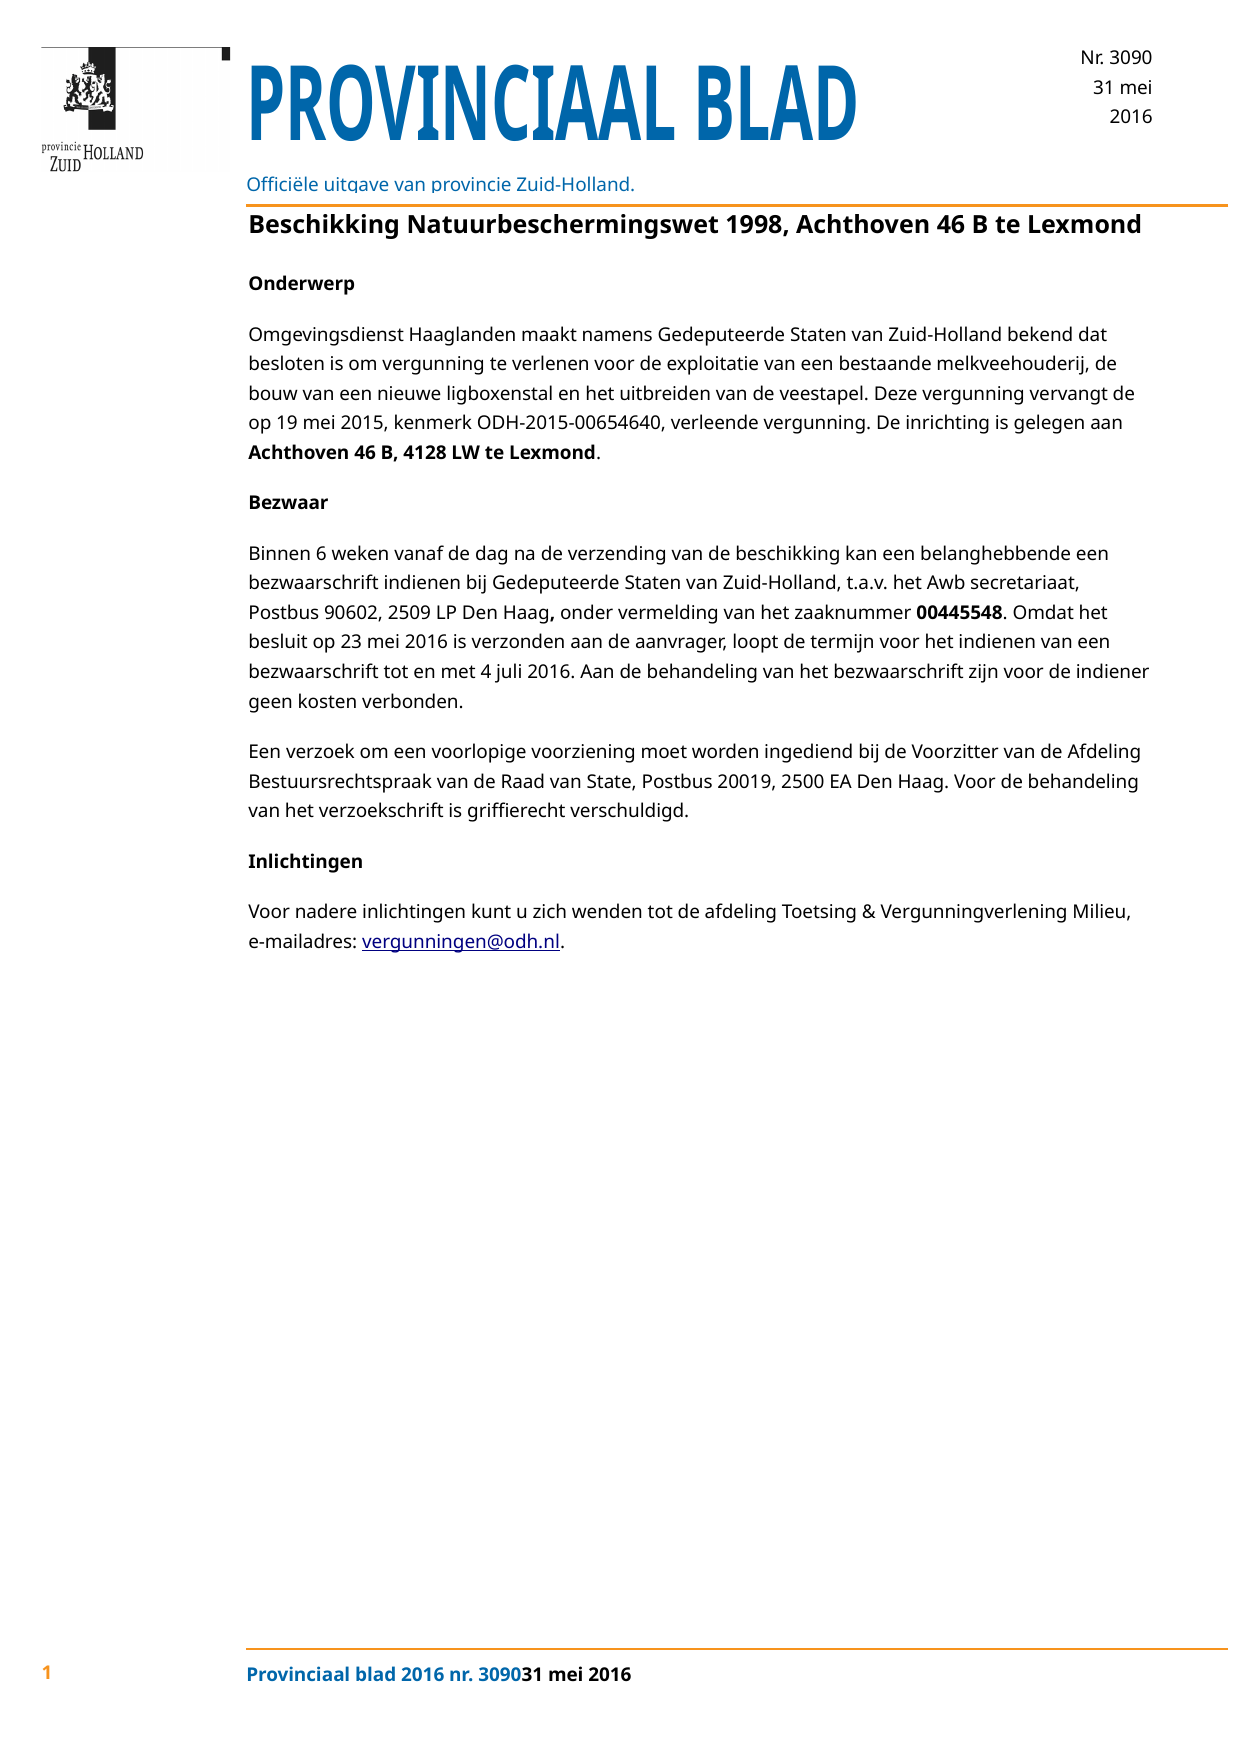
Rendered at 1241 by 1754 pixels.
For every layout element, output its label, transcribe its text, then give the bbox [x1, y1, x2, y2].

picture [41, 47, 231, 172]
text Bezwaar [248, 489, 1152, 515]
text Voor nadere inlichtingen kunt u zich wenden tot de afdeling Toetsing & Vergunningverlening Milieu, e-mailadres: vergunningen@odh.nl. [248, 898, 1152, 953]
text Onderwerp [248, 270, 1152, 296]
text Een verzoek om een voorlopige voorziening moet worden ingediend bij de Voorzitter van de Afdeling Bestuursrechtspraak van de Raad van State, Postbus 20019, 2500 EA Den Haag. Voor de behandeling van het verzoekschrift is griffierecht verschuldigd. [248, 738, 1152, 823]
text Omgevingsdienst Haaglanden maakt namens Gedeputeerde Staten van Zuid-Holland bekend dat besloten is om vergunning te verlenen voor de exploitatie van een bestaande melkveehouderij, de bouw van een nieuwe ligboxenstal en het uitbreiden van de veestapel. Deze vergunning vervangt de op 19 mei 2015, kenmerk ODH-2015-00654640, verleende vergunning. De inrichting is gelegen aan Achthoven 46 B, 4128 LW te Lexmond. [248, 321, 1152, 465]
text Beschikking Natuurbeschermingswet 1998, Achthoven 46 B te Lexmond [248, 207, 1152, 241]
text Binnen 6 weken vanaf de dag na de verzending van de beschikking kan een belanghebbende een bezwaarschrift indienen bij Gedeputeerde Staten van Zuid-Holland, t.a.v. het Awb secretariaat, Postbus 90602, 2509 LP Den Haag, onder vermelding van het zaaknummer 00445548. Omdat het besluit op 23 mei 2016 is verzonden aan de aanvrager, loopt de termijn voor het indienen van een bezwaarschrift tot en met 4 juli 2016. Aan de behandeling van het bezwaarschrift zijn voor de indiener geen kosten verbonden. [248, 540, 1152, 713]
text Inlichtingen [248, 848, 1152, 873]
